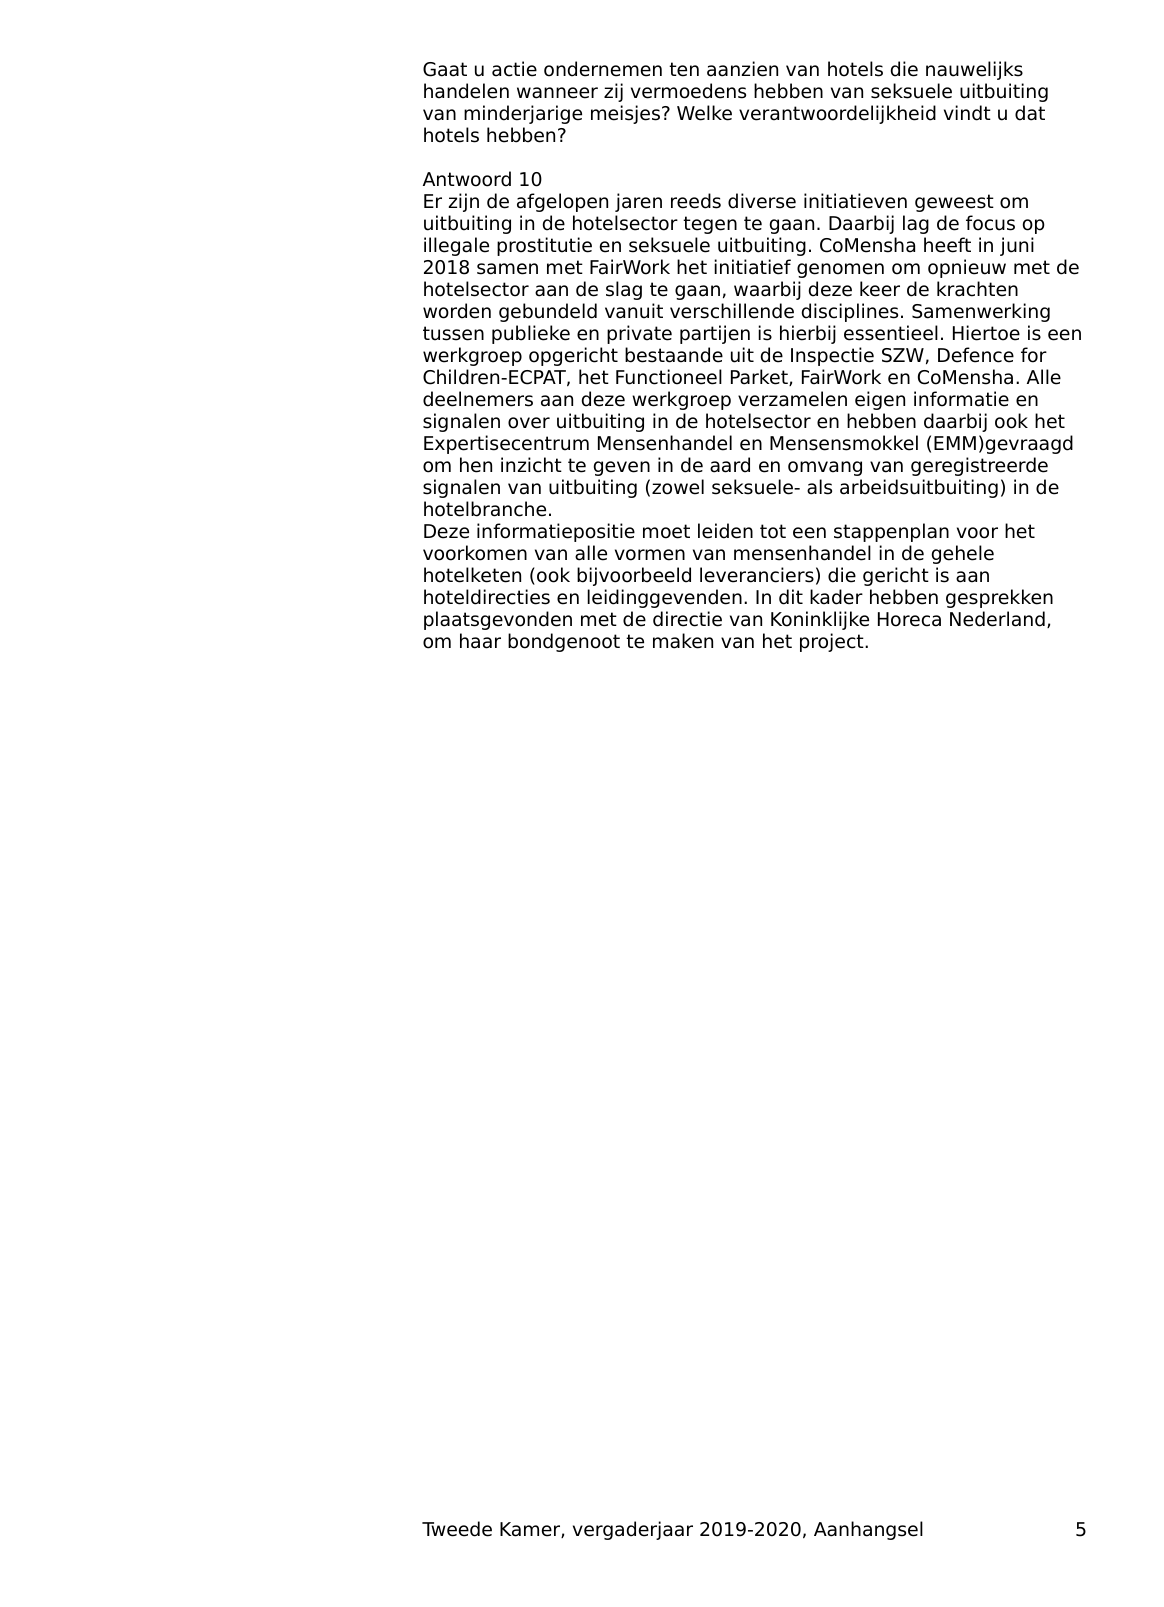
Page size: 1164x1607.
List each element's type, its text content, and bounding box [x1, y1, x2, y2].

text Gaat u actie ondernemen ten aanzien van hotels die nauwelijks handelen wanneer zij vermoedens hebben van seksuele uitbuiting van minderjarige meisjes? Welke verantwoordelijkheid vindt u dat hotels hebben? [422, 59, 1087, 147]
text Er zijn de afgelopen jaren reeds diverse initiatieven geweest om uitbuiting in de hotelsector tegen te gaan. Daarbij lag de focus op illegale prostitutie en seksuele uitbuiting. CoMensha heeft in juni 2018 samen met FairWork het initiatief genomen om opnieuw met de hotelsector aan de slag te gaan, waarbij deze keer de krachten worden gebundeld vanuit verschillende disciplines. Samenwerking tussen publieke en private partijen is hierbij essentieel. Hiertoe is een werkgroep opgericht bestaande uit de Inspectie SZW, Defence for Children-ECPAT, het Functioneel Parket, FairWork en CoMensha. Alle deelnemers aan deze werkgroep verzamelen eigen informatie en signalen over uitbuiting in de hotelsector en hebben daarbij ook het Expertisecentrum Mensenhandel en Mensensmokkel (EMM)gevraagd om hen inzicht te geven in de aard en omvang van geregistreerde signalen van uitbuiting (zowel seksuele- als arbeidsuitbuiting) in de hotelbranche. [422, 191, 1087, 521]
text Antwoord 10 [422, 169, 1087, 191]
text Deze informatiepositie moet leiden tot een stappenplan voor het voorkomen van alle vormen van mensenhandel in de gehele hotelketen (ook bijvoorbeeld leveranciers) die gericht is aan hoteldirecties en leidinggevenden. In dit kader hebben gesprekken plaatsgevonden met de directie van Koninklijke Horeca Nederland, om haar bondgenoot te maken van het project. [422, 521, 1087, 653]
